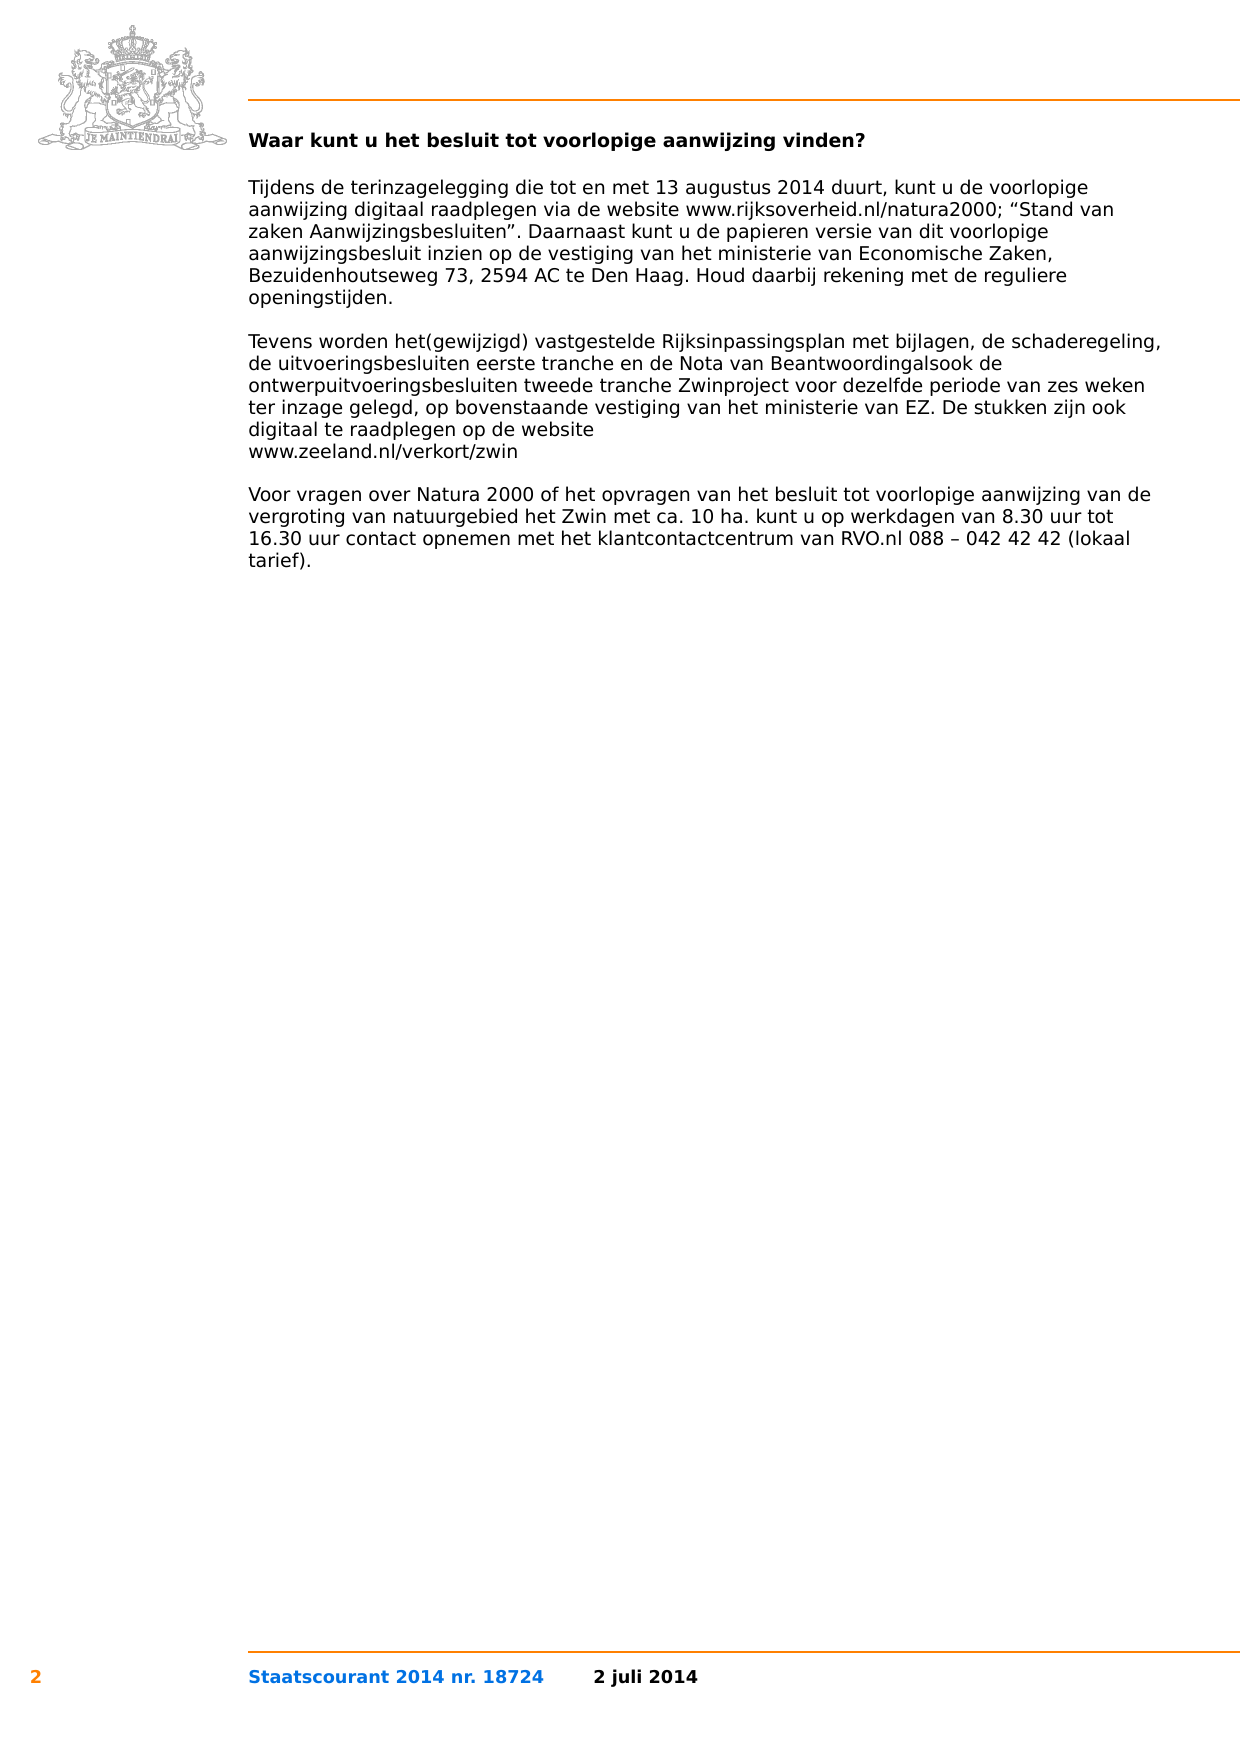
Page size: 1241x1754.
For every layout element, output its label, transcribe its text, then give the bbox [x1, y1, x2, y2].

text Tevens worden het(gewijzigd) vastgestelde Rijksinpassingsplan met bijlagen, de schaderegeling, de uitvoeringsbesluiten eerste tranche en de Nota van Beantwoordingalsook de ontwerpuitvoeringsbesluiten tweede tranche Zwinproject voor dezelfde periode van zes weken ter inzage gelegd, op bovenstaande vestiging van het ministerie van EZ. De stukken zijn ook digitaal te raadplegen op de website [248, 331, 1163, 441]
subtitle Waar kunt u het besluit tot voorlopige aanwijzing vinden? [248, 130, 1163, 152]
picture [38, 25, 227, 150]
text Voor vragen over Natura 2000 of het opvragen van het besluit tot voorlopige aanwijzing van de vergroting van natuurgebied het Zwin met ca. 10 ha. kunt u op werkdagen van 8.30 uur tot 16.30 uur contact opnemen met het klantcontactcentrum van RVO.nl 088 – 042 42 42 (lokaal tarief). [248, 484, 1163, 572]
text Tijdens de terinzagelegging die tot en met 13 augustus 2014 duurt, kunt u de voorlopige aanwijzing digitaal raadplegen via de website www.rijksoverheid.nl/natura2000; “Stand van zaken Aanwijzingsbesluiten”. Daarnaast kunt u de papieren versie van dit voorlopige aanwijzingsbesluit inzien op de vestiging van het ministerie van Economische Zaken, Bezuidenhoutseweg 73, 2594 AC te Den Haag. Houd daarbij rekening met de reguliere openingstijden. [248, 177, 1163, 309]
text www.zeeland.nl/verkort/zwin [248, 441, 1163, 462]
